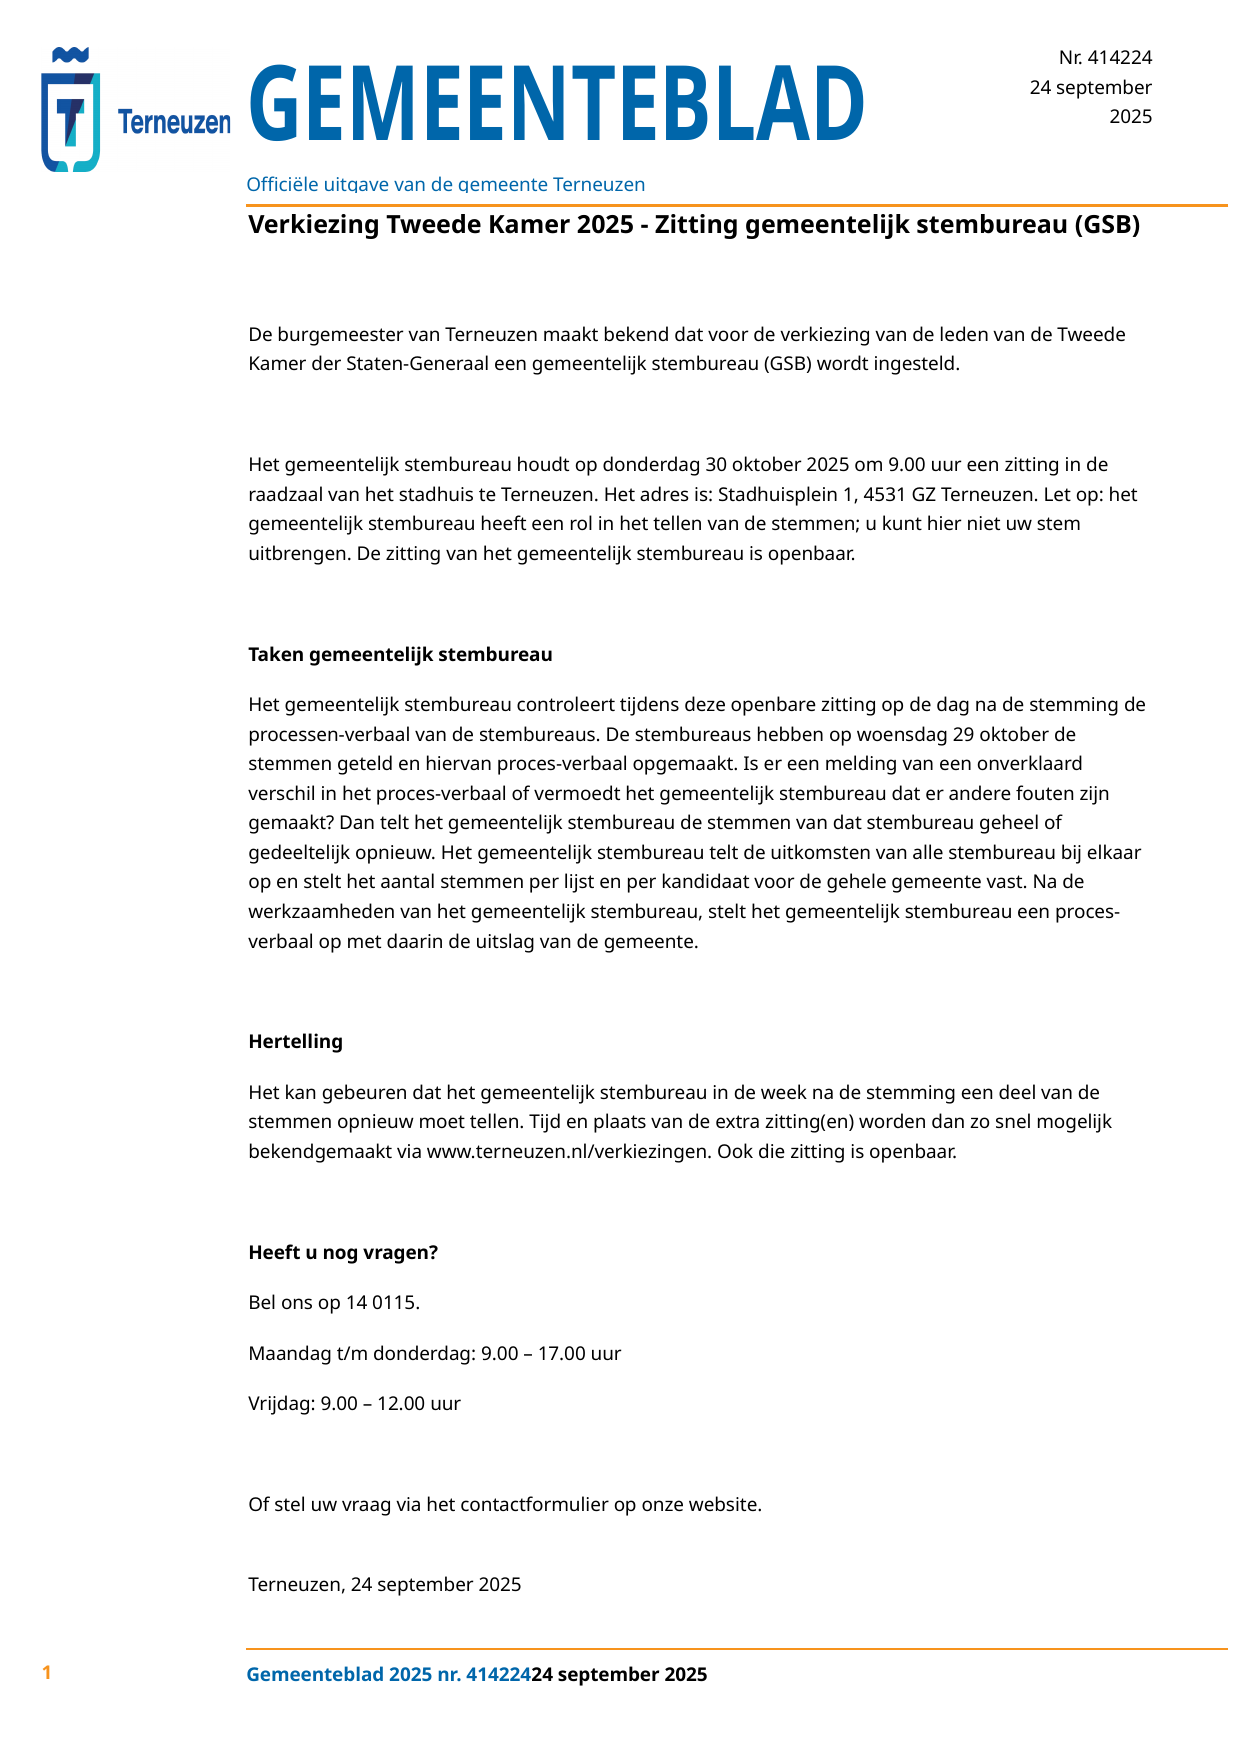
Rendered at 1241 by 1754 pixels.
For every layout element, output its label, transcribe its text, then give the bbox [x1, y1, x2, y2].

text Het kan gebeuren dat het gemeentelijk stembureau in de week na de stemming een deel van de stemmen opnieuw moet tellen. Tijd en plaats van de extra zitting(en) worden dan zo snel mogelijk bekendgemaakt via www.terneuzen.nl/verkiezingen. Ook die zitting is openbaar. [248, 1079, 1152, 1164]
text Bel ons op 14 0115. [248, 1289, 1152, 1315]
text Vrijdag: 9.00 – 12.00 uur [248, 1390, 1152, 1416]
text Verkiezing Tweede Kamer 2025 - Zitting gemeentelijk stembureau (GSB) [248, 207, 1152, 241]
text Het gemeentelijk stembureau houdt op donderdag 30 oktober 2025 om 9.00 uur een zitting in de raadzaal van het stadhuis te Terneuzen. Het adres is: Stadhuisplein 1, 4531 GZ Terneuzen. Let op: het gemeentelijk stembureau heeft een rol in het tellen van de stemmen; u kunt hier niet uw stem uitbrengen. De zitting van het gemeentelijk stembureau is openbaar. [248, 451, 1152, 566]
text Of stel uw vraag via het contactformulier op onze website. [248, 1491, 1152, 1517]
picture [41, 47, 231, 172]
text Het gemeentelijk stembureau controleert tijdens deze openbare zitting op de dag na de stemming de processen-verbaal van de stembureaus. De stembureaus hebben op woensdag 29 oktober de stemmen geteld en hiervan proces-verbaal opgemaakt. Is er een melding van een onverklaard verschil in het proces-verbaal of vermoedt het gemeentelijk stembureau dat er andere fouten zijn gemaakt? Dan telt het gemeentelijk stembureau de stemmen van dat stembureau geheel of gedeeltelijk opnieuw. Het gemeentelijk stembureau telt de uitkomsten van alle stembureau bij elkaar op en stelt het aantal stemmen per lijst en per kandidaat voor de gehele gemeente vast. Na de werkzaamheden van het gemeentelijk stembureau, stelt het gemeentelijk stembureau een proces-verbaal op met daarin de uitslag van de gemeente. [248, 691, 1152, 953]
text Taken gemeentelijk stembureau [248, 641, 1152, 666]
text Hertelling [248, 1029, 1152, 1054]
text Maandag t/m donderdag: 9.00 – 17.00 uur [248, 1340, 1152, 1366]
text Heeft u nog vragen? [248, 1239, 1152, 1265]
text De burgemeester van Terneuzen maakt bekend dat voor de verkiezing van de leden van de Tweede Kamer der Staten-Generaal een gemeentelijk stembureau (GSB) wordt ingesteld. [248, 321, 1152, 376]
table_header Terneuzen, 24 september 2025 [248, 1542, 1152, 1597]
